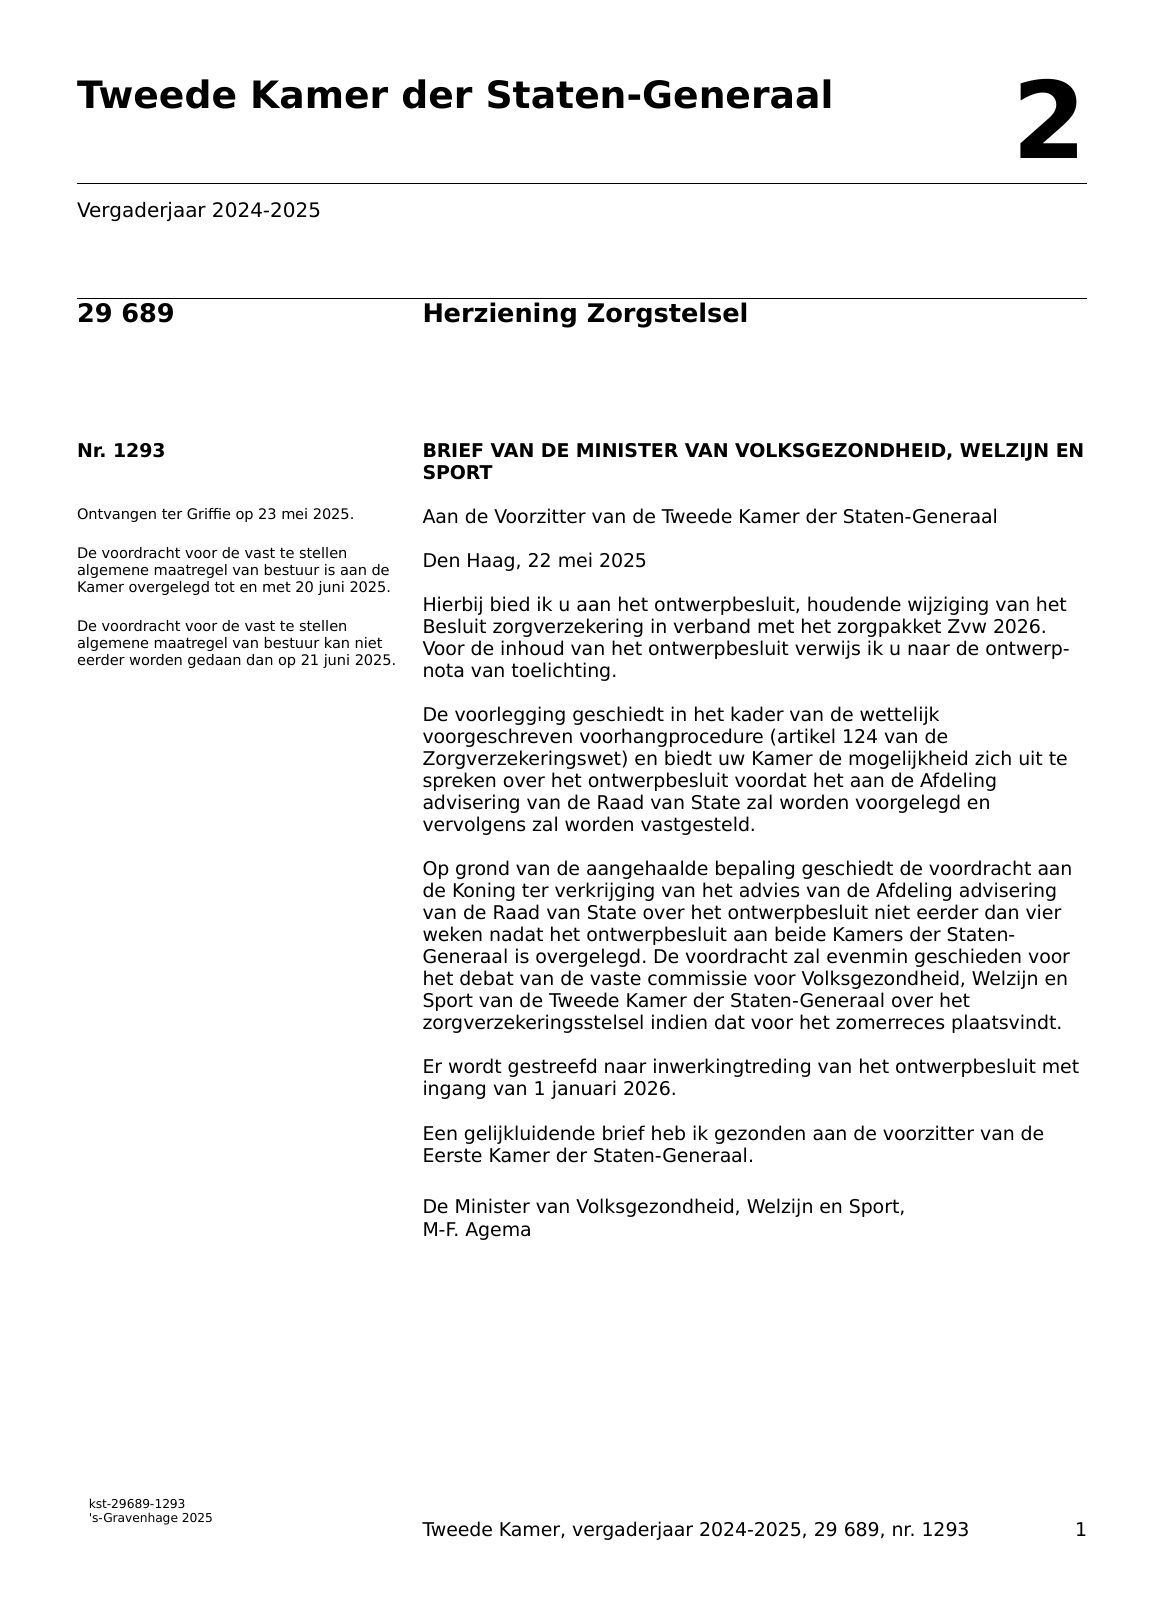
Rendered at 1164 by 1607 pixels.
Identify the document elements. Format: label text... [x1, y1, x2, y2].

text 's-Gravenhage 2025 [88, 1511, 323, 1525]
text Een gelijkluidende brief heb ik gezonden aan de voorzitter van de Eerste Kamer der Staten-Generaal. [422, 1122, 1087, 1166]
text De voordracht voor de vast te stellen algemene maatregel van bestuur is aan de Kamer overgelegd tot en met 20 juni 2025. [77, 545, 399, 596]
text De voordracht voor de vast te stellen algemene maatregel van bestuur kan niet eerder worden gedaan dan op 21 juni 2025. [77, 618, 399, 668]
text De Minister van Volksgezondheid, Welzijn en Sport, M-F. Agema [422, 1196, 1087, 1240]
subtitle Nr. 1293 BRIEF VAN DE MINISTER VAN VOLKSGEZONDHEID, WELZIJN EN SPORT [77, 440, 1087, 484]
text [77, 523, 399, 545]
text kst-29689-1293 [88, 1497, 323, 1511]
table_cell Vergaderjaar 2024-2025 [77, 184, 1087, 298]
table_header 2 [886, 59, 1087, 183]
table_header Tweede Kamer der Staten-Generaal [77, 59, 886, 183]
text Hierbij bied ik u aan het ontwerpbesluit, houdende wijziging van het Besluit zorgverzekering in verband met het zorgpakket Zvw 2026. Voor de inhoud van het ontwerpbesluit verwijs ik u naar de ontwerp-nota van toelichting. [422, 594, 1087, 682]
text Den Haag, 22 mei 2025 [422, 550, 1087, 572]
text De voorlegging geschiedt in het kader van de wettelijk voorgeschreven voorhangprocedure (artikel 124 van de Zorgverzekeringswet) en biedt uw Kamer de mogelijkheid zich uit te spreken over het ontwerpbesluit voordat het aan de Afdeling advisering van de Raad van State zal worden voorgelegd en vervolgens zal worden vastgesteld. [422, 704, 1087, 836]
text [77, 596, 399, 618]
subtitle 29 689 Herziening Zorgstelsel [77, 299, 1087, 329]
text Op grond van de aangehaalde bepaling geschiedt de voordracht aan de Koning ter verkrijging van het advies van de Afdeling advisering van de Raad van State over het ontwerpbesluit niet eerder dan vier weken nadat het ontwerpbesluit aan beide Kamers der Staten-Generaal is overgelegd. De voordracht zal evenmin geschieden voor het debat van de vaste commissie voor Volksgezondheid, Welzijn en Sport van de Tweede Kamer der Staten-Generaal over het zorgverzekeringsstelsel indien dat voor het zomerreces plaatsvindt. [422, 858, 1087, 1034]
text Aan de Voorzitter van de Tweede Kamer der Staten-Generaal [422, 506, 1087, 528]
text Ontvangen ter Griffie op 23 mei 2025. [77, 506, 399, 523]
text Er wordt gestreefd naar inwerkingtreding van het ontwerpbesluit met ingang van 1 januari 2026. [422, 1056, 1087, 1100]
